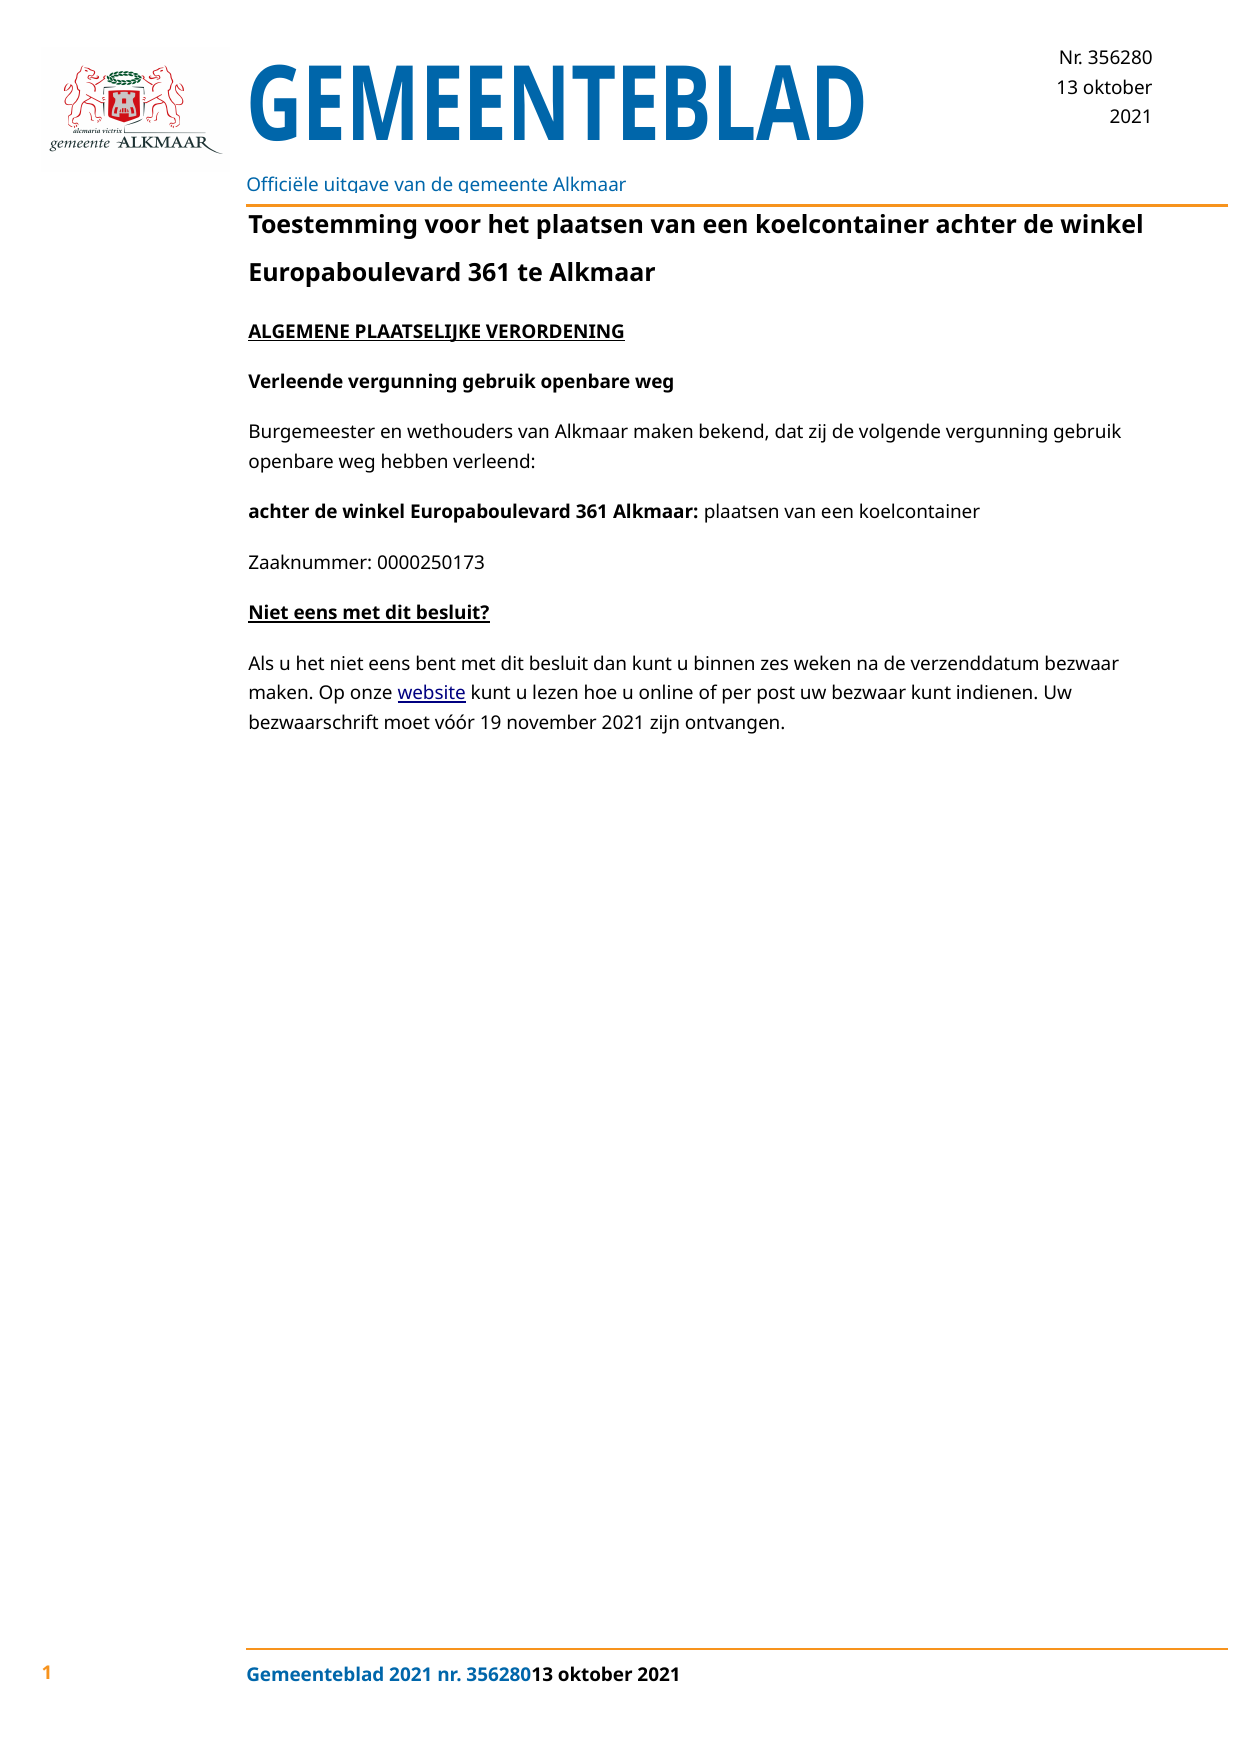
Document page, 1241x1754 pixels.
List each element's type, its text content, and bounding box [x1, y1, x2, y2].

picture [41, 47, 231, 172]
text Verleende vergunning gebruik openbare weg [248, 368, 1152, 394]
text ALGEMENE PLAATSELIJKE VERORDENING [248, 318, 1152, 344]
text Zaaknummer: 0000250173 [248, 549, 1152, 575]
text Als u het niet eens bent met dit besluit dan kunt u binnen zes weken na de verzenddatum bezwaar maken. Op onze website kunt u lezen hoe u online of per post uw bezwaar kunt indienen. Uw bezwaarschrift moet vóór 19 november 2021 zijn ontvangen. [248, 650, 1152, 735]
text Niet eens met dit besluit? [248, 599, 1152, 625]
text achter de winkel Europaboulevard 361 Alkmaar: plaatsen van een koelcontainer [248, 499, 1152, 524]
text Burgemeester en wethouders van Alkmaar maken bekend, dat zij de volgende vergunning gebruik openbare weg hebben verleend: [248, 419, 1152, 474]
text Toestemming voor het plaatsen van een koelcontainer achter de winkel Europaboulevard 361 te Alkmaar [248, 207, 1152, 288]
